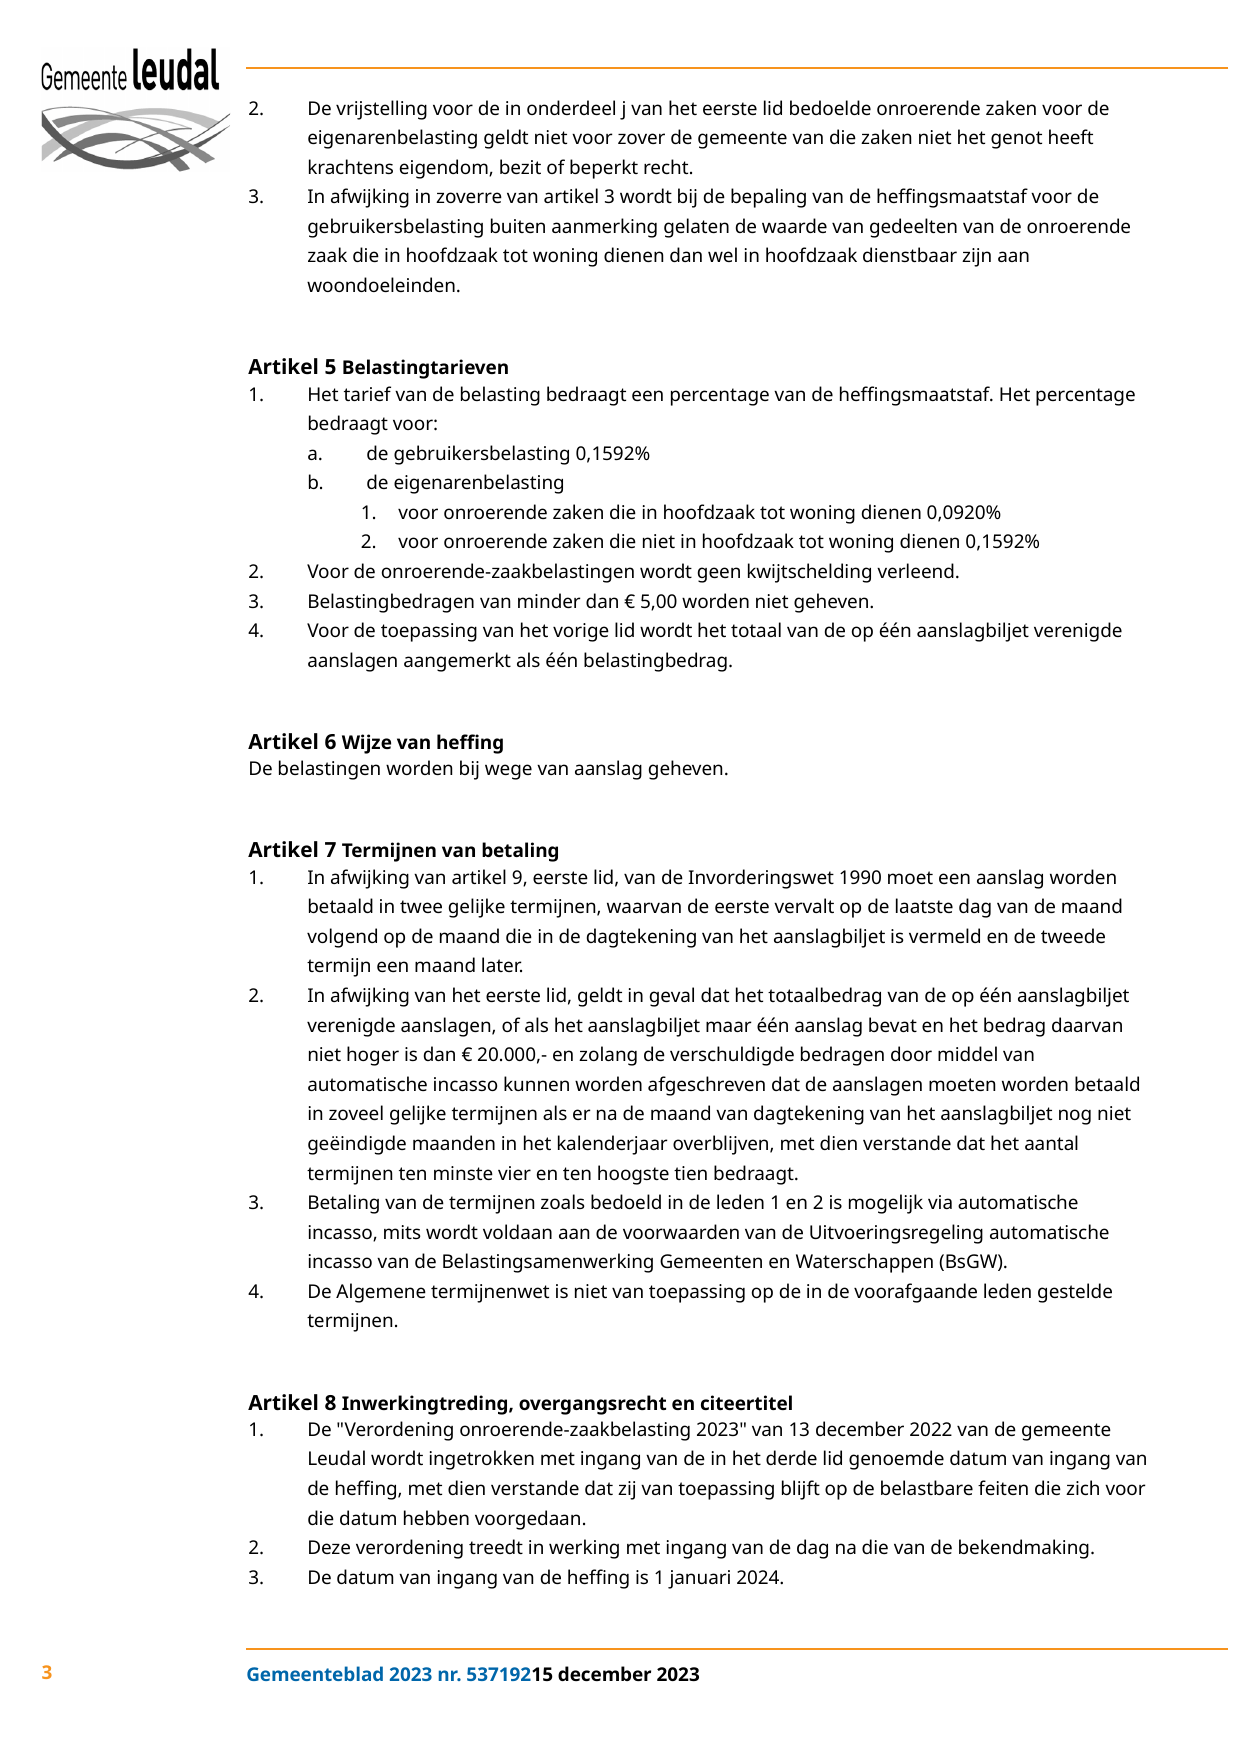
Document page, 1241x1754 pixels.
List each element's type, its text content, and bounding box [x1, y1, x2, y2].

list In afwijking in zoverre van artikel 3 wordt bij de bepaling van de heffingsmaatstaf voor de gebruikersbelasting buiten aanmerking gelaten de waarde van gedeelten van de onroerende zaak die in hoofdzaak tot woning dienen dan wel in hoofdzaak dienstbaar zijn aan woondoeleinden. [248, 183, 1152, 298]
list Voor de onroerende-zaakbelastingen wordt geen kwijtschelding verleend. [248, 558, 1152, 584]
list De Algemene termijnenwet is niet van toepassing op de in de voorafgaande leden gestelde termijnen. [248, 1278, 1152, 1333]
list In afwijking van het eerste lid, geldt in geval dat het totaalbedrag van de op één aanslagbiljet verenigde aanslagen, of als het aanslagbiljet maar één aanslag bevat en het bedrag daarvan niet hoger is dan € 20.000,- en zolang de verschuldigde bedragen door middel van automatische incasso kunnen worden afgeschreven dat de aanslagen moeten worden betaald in zoveel gelijke termijnen als er na de maand van dagtekening van het aanslagbiljet nog niet geëindigde maanden in het kalenderjaar overblijven, met dien verstande dat het aantal termijnen ten minste vier en ten hoogste tien bedraagt. [248, 982, 1152, 1185]
list De "Verordening onroerende-zaakbelasting 2023" van 13 december 2022 van de gemeente Leudal wordt ingetrokken met ingang van de in het derde lid genoemde datum van ingang van de heffing, met dien verstande dat zij van toepassing blijft op de belastbare feiten die zich voor die datum hebben voorgedaan. [248, 1416, 1152, 1531]
list voor onroerende zaken die in hoofdzaak tot woning dienen 0,0920% [361, 499, 1152, 525]
list De datum van ingang van de heffing is 1 januari 2024. [248, 1564, 1152, 1590]
list De vrijstelling voor de in onderdeel j van het eerste lid bedoelde onroerende zaken voor de eigenarenbelasting geldt niet voor zover de gemeente van die zaken niet het genot heeft krachtens eigendom, bezit of beperkt recht. [248, 95, 1152, 180]
list Belastingbedragen van minder dan € 5,00 worden niet geheven. [248, 588, 1152, 613]
list de gebruikersbelasting 0,1592% [307, 440, 1152, 466]
list Voor de toepassing van het vorige lid wordt het totaal van de op één aanslagbiljet verenigde aanslagen aangemerkt als één belastingbedrag. [248, 617, 1152, 673]
text Artikel 5 Belastingtarieven [248, 352, 1152, 381]
text Artikel 6 Wijze van heffing [248, 727, 1152, 755]
picture [41, 47, 231, 172]
list voor onroerende zaken die niet in hoofdzaak tot woning dienen 0,1592% [361, 529, 1152, 554]
list de eigenarenbelasting [307, 469, 1152, 495]
text Artikel 8 Inwerkingtreding, overgangsrecht en citeertitel [248, 1388, 1152, 1416]
list In afwijking van artikel 9, eerste lid, van de Invorderingswet 1990 moet een aanslag worden betaald in twee gelijke termijnen, waarvan de eerste vervalt op de laatste dag van de maand volgend op de maand die in de dagtekening van het aanslagbiljet is vermeld en de tweede termijn een maand later. [248, 864, 1152, 978]
list Betaling van de termijnen zoals bedoeld in de leden 1 en 2 is mogelijk via automatische incasso, mits wordt voldaan aan de voorwaarden van de Uitvoeringsregeling automatische incasso van de Belastingsamenwerking Gemeenten en Waterschappen (BsGW). [248, 1189, 1152, 1274]
list Het tarief van de belasting bedraagt een percentage van de heffingsmaatstaf. Het percentage bedraagt voor: [248, 381, 1152, 436]
list Deze verordening treedt in werking met ingang van de dag na die van de bekendmaking. [248, 1534, 1152, 1560]
text Artikel 7 Termijnen van betaling [248, 835, 1152, 864]
text De belastingen worden bij wege van aanslag geheven. [248, 755, 1152, 781]
